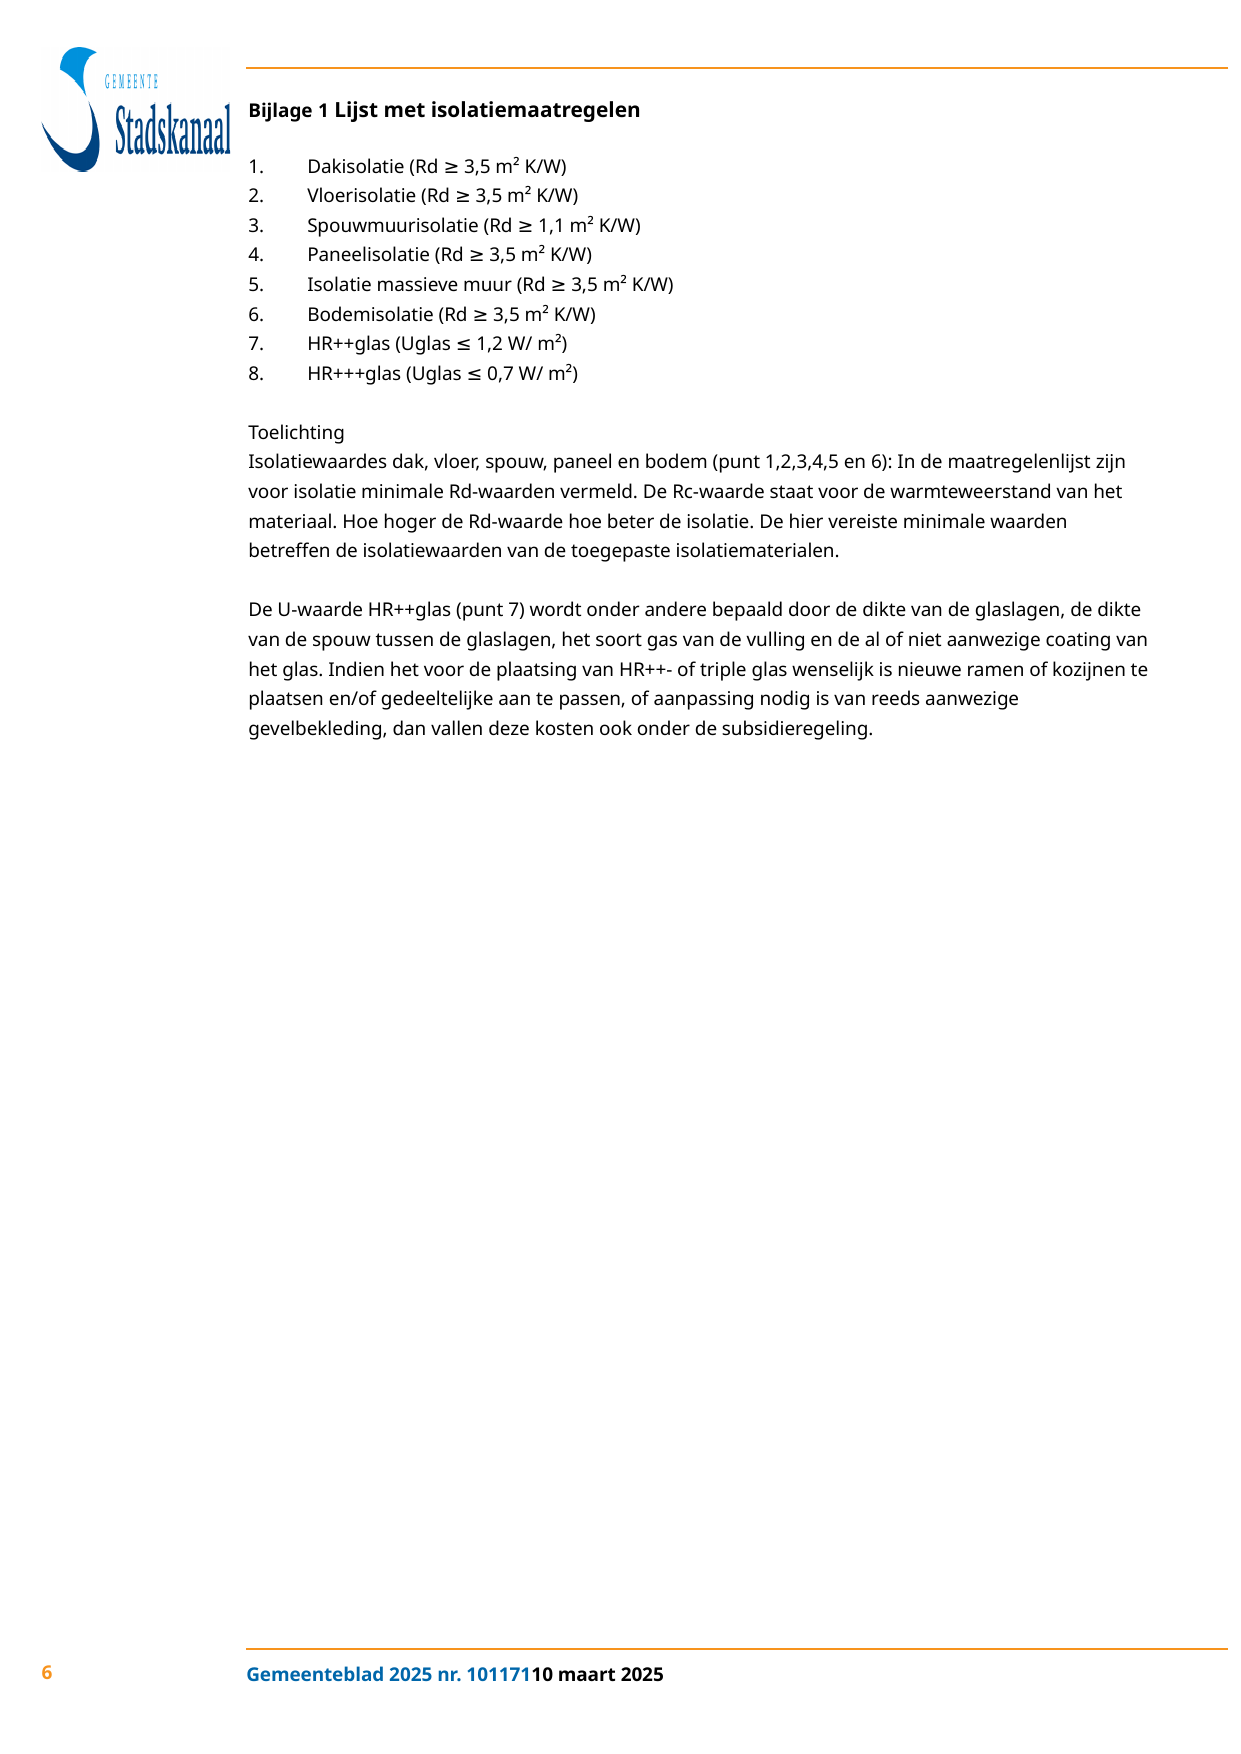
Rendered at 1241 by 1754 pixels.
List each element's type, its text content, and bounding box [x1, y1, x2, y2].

list HR++glas (Uglas ≤ 1,2 W/ m²) [248, 330, 1152, 356]
text Bijlage 1 Lijst met isolatiemaatregelen [248, 95, 1152, 123]
picture [41, 47, 231, 172]
list Dakisolatie (Rd ≥ 3,5 m² K/W) [248, 153, 1152, 179]
list HR+++glas (Uglas ≤ 0,7 W/ m²) [248, 360, 1152, 386]
text Toelichting [248, 419, 1152, 445]
text Isolatiewaardes dak, vloer, spouw, paneel en bodem (punt 1,2,3,4,5 en 6): In de maatregelenlijst zijn voor isolatie minimale Rd-waarden vermeld. De Rc-waarde staat voor de warmteweerstand van het materiaal. Hoe hoger de Rd-waarde hoe beter de isolatie. De hier vereiste minimale waarden betreffen de isolatiewaarden van de toegepaste isolatiematerialen. [248, 449, 1152, 563]
text De U-waarde HR++glas (punt 7) wordt onder andere bepaald door de dikte van de glaslagen, de dikte van de spouw tussen de glaslagen, het soort gas van de vulling en de al of niet aanwezige coating van het glas. Indien het voor de plaatsing van HR++- of triple glas wenselijk is nieuwe ramen of kozijnen te plaatsen en/of gedeeltelijke aan te passen, of aanpassing nodig is van reeds aanwezige gevelbekleding, dan vallen deze kosten ook onder de subsidieregeling. [248, 597, 1152, 741]
list Spouwmuurisolatie (Rd ≥ 1,1 m² K/W) [248, 212, 1152, 238]
list Isolatie massieve muur (Rd ≥ 3,5 m² K/W) [248, 271, 1152, 297]
list Vloerisolatie (Rd ≥ 3,5 m² K/W) [248, 182, 1152, 208]
list Bodemisolatie (Rd ≥ 3,5 m² K/W) [248, 301, 1152, 327]
list Paneelisolatie (Rd ≥ 3,5 m² K/W) [248, 242, 1152, 267]
